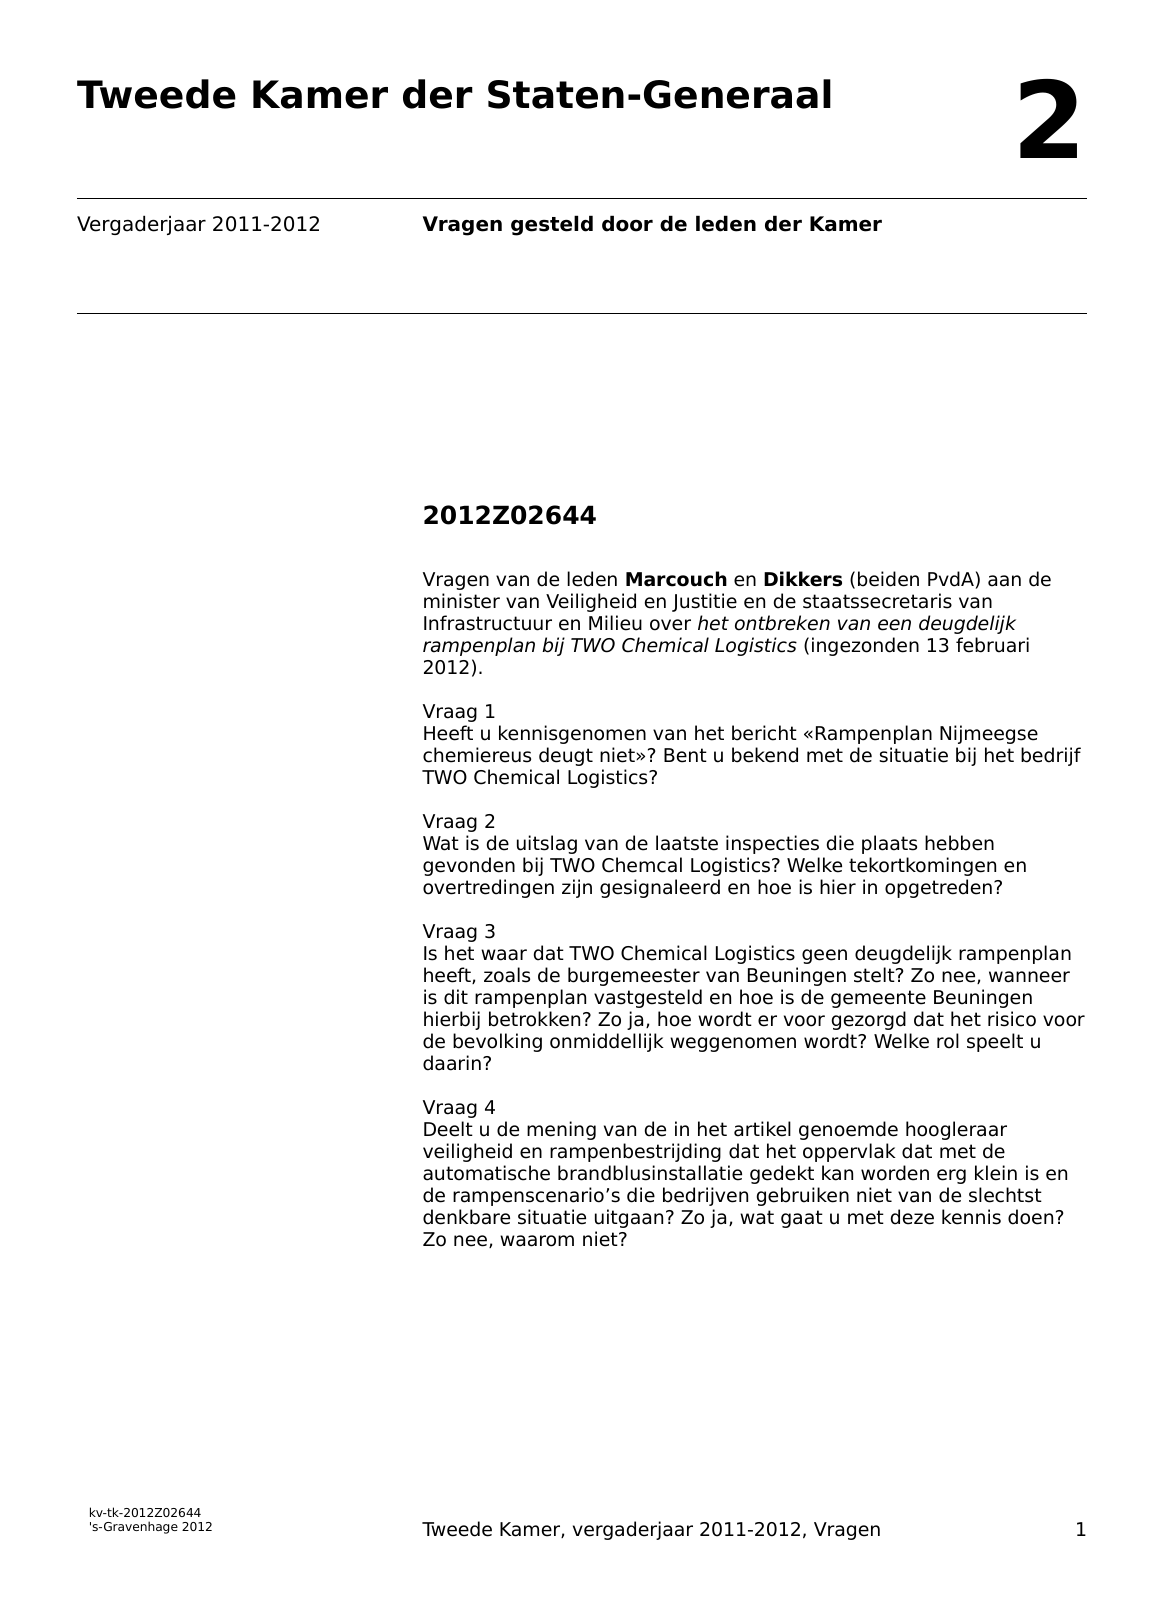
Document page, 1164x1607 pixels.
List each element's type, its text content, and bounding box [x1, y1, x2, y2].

table_cell Vragen gesteld door de leden der Kamer [422, 199, 1087, 313]
text 's-Gravenhage 2012 [88, 1520, 323, 1534]
text Vraag 3 [422, 921, 1087, 943]
text Is het waar dat TWO Chemical Logistics geen deugdelijk rampenplan heeft, zoals de burgemeester van Beuningen stelt? Zo nee, wanneer is dit rampenplan vastgesteld en hoe is de gemeente Beuningen hierbij betrokken? Zo ja, hoe wordt er voor gezorgd dat het risico voor de bevolking onmiddellijk weggenomen wordt? Welke rol speelt u daarin? [422, 943, 1087, 1075]
table_cell Vergaderjaar 2011-2012 [77, 199, 422, 313]
text Vraag 4 [422, 1097, 1087, 1119]
text Heeft u kennisgenomen van het bericht «Rampenplan Nijmeegse chemiereus deugt niet»? Bent u bekend met de situatie bij het bedrijf TWO Chemical Logistics? [422, 723, 1087, 789]
table_header 2 [886, 59, 1087, 198]
table_header Tweede Kamer der Staten-Generaal [77, 59, 886, 198]
text kv-tk-2012Z02644 [88, 1506, 323, 1520]
text 2012Z02644 [422, 501, 1087, 531]
text Vraag 1 [422, 701, 1087, 723]
text Vraag 2 [422, 811, 1087, 833]
text Wat is de uitslag van de laatste inspecties die plaats hebben gevonden bij TWO Chemcal Logistics? Welke tekortkomingen en overtredingen zijn gesignaleerd en hoe is hier in opgetreden? [422, 833, 1087, 899]
text Vragen van de leden Marcouch en Dikkers (beiden PvdA) aan de minister van Veiligheid en Justitie en de staatssecretaris van Infrastructuur en Milieu over het ontbreken van een deugdelijk rampenplan bij TWO Chemical Logistics (ingezonden 13 februari 2012). [422, 569, 1087, 679]
text Deelt u de mening van de in het artikel genoemde hoogleraar veiligheid en rampenbestrijding dat het oppervlak dat met de automatische brandblusinstallatie gedekt kan worden erg klein is en de rampenscenario’s die bedrijven gebruiken niet van de slechtst denkbare situatie uitgaan? Zo ja, wat gaat u met deze kennis doen? Zo nee, waarom niet? [422, 1119, 1087, 1251]
